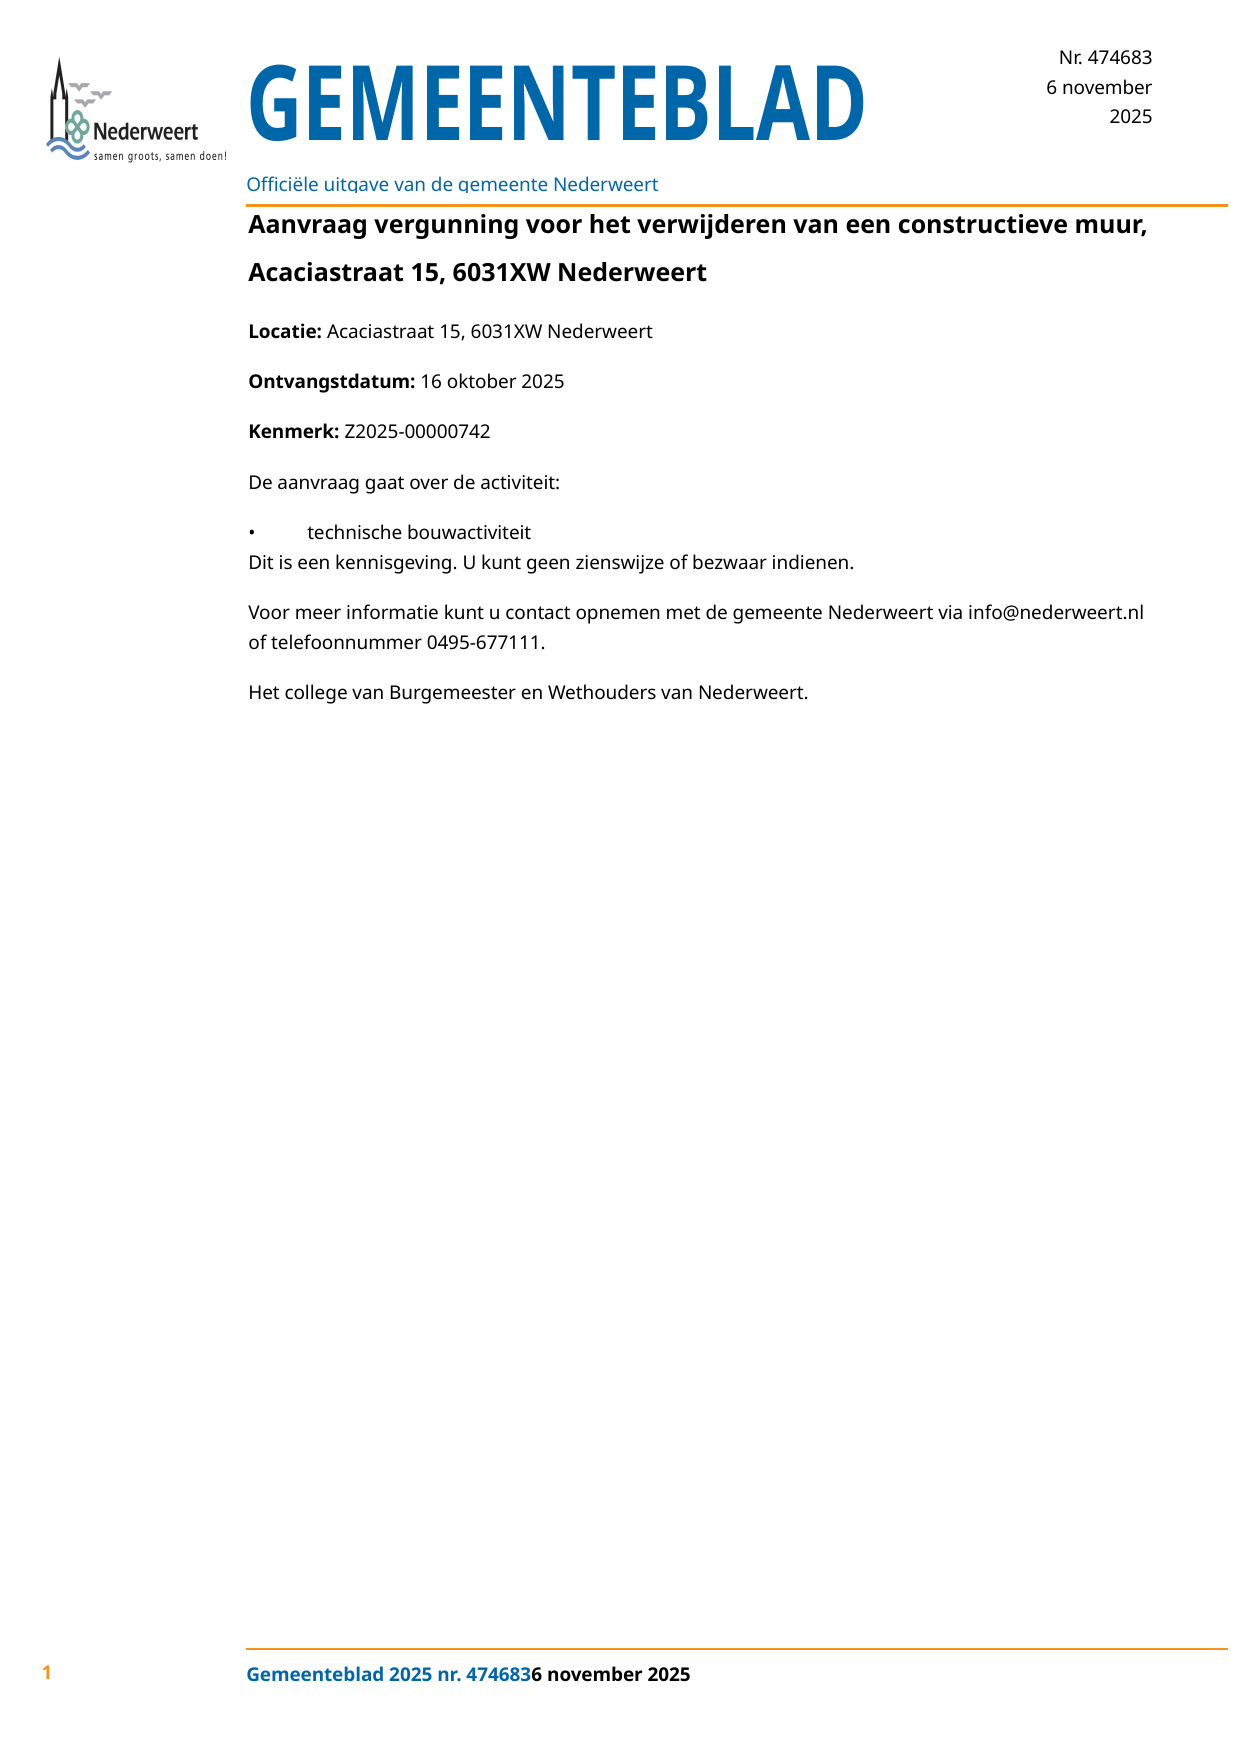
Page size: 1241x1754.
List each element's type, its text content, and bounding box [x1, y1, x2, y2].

text Kenmerk: Z2025-00000742 [248, 419, 1152, 444]
text De aanvraag gaat over de activiteit: [248, 469, 1152, 495]
text Aanvraag vergunning voor het verwijderen van een constructieve muur, Acaciastraat 15, 6031XW Nederweert [248, 207, 1152, 288]
text Locatie: Acaciastraat 15, 6031XW Nederweert [248, 318, 1152, 344]
text Het college van Burgemeester en Wethouders van Nederweert. [248, 679, 1152, 705]
picture [41, 47, 231, 172]
list technische bouwactiviteit [248, 519, 1152, 545]
text Dit is een kennisgeving. U kunt geen zienswijze of bezwaar indienen. [248, 549, 1152, 575]
text Ontvangstdatum: 16 oktober 2025 [248, 368, 1152, 394]
text Voor meer informatie kunt u contact opnemen met de gemeente Nederweert via info@nederweert.nl of telefoonnummer 0495-677111. [248, 599, 1152, 655]
